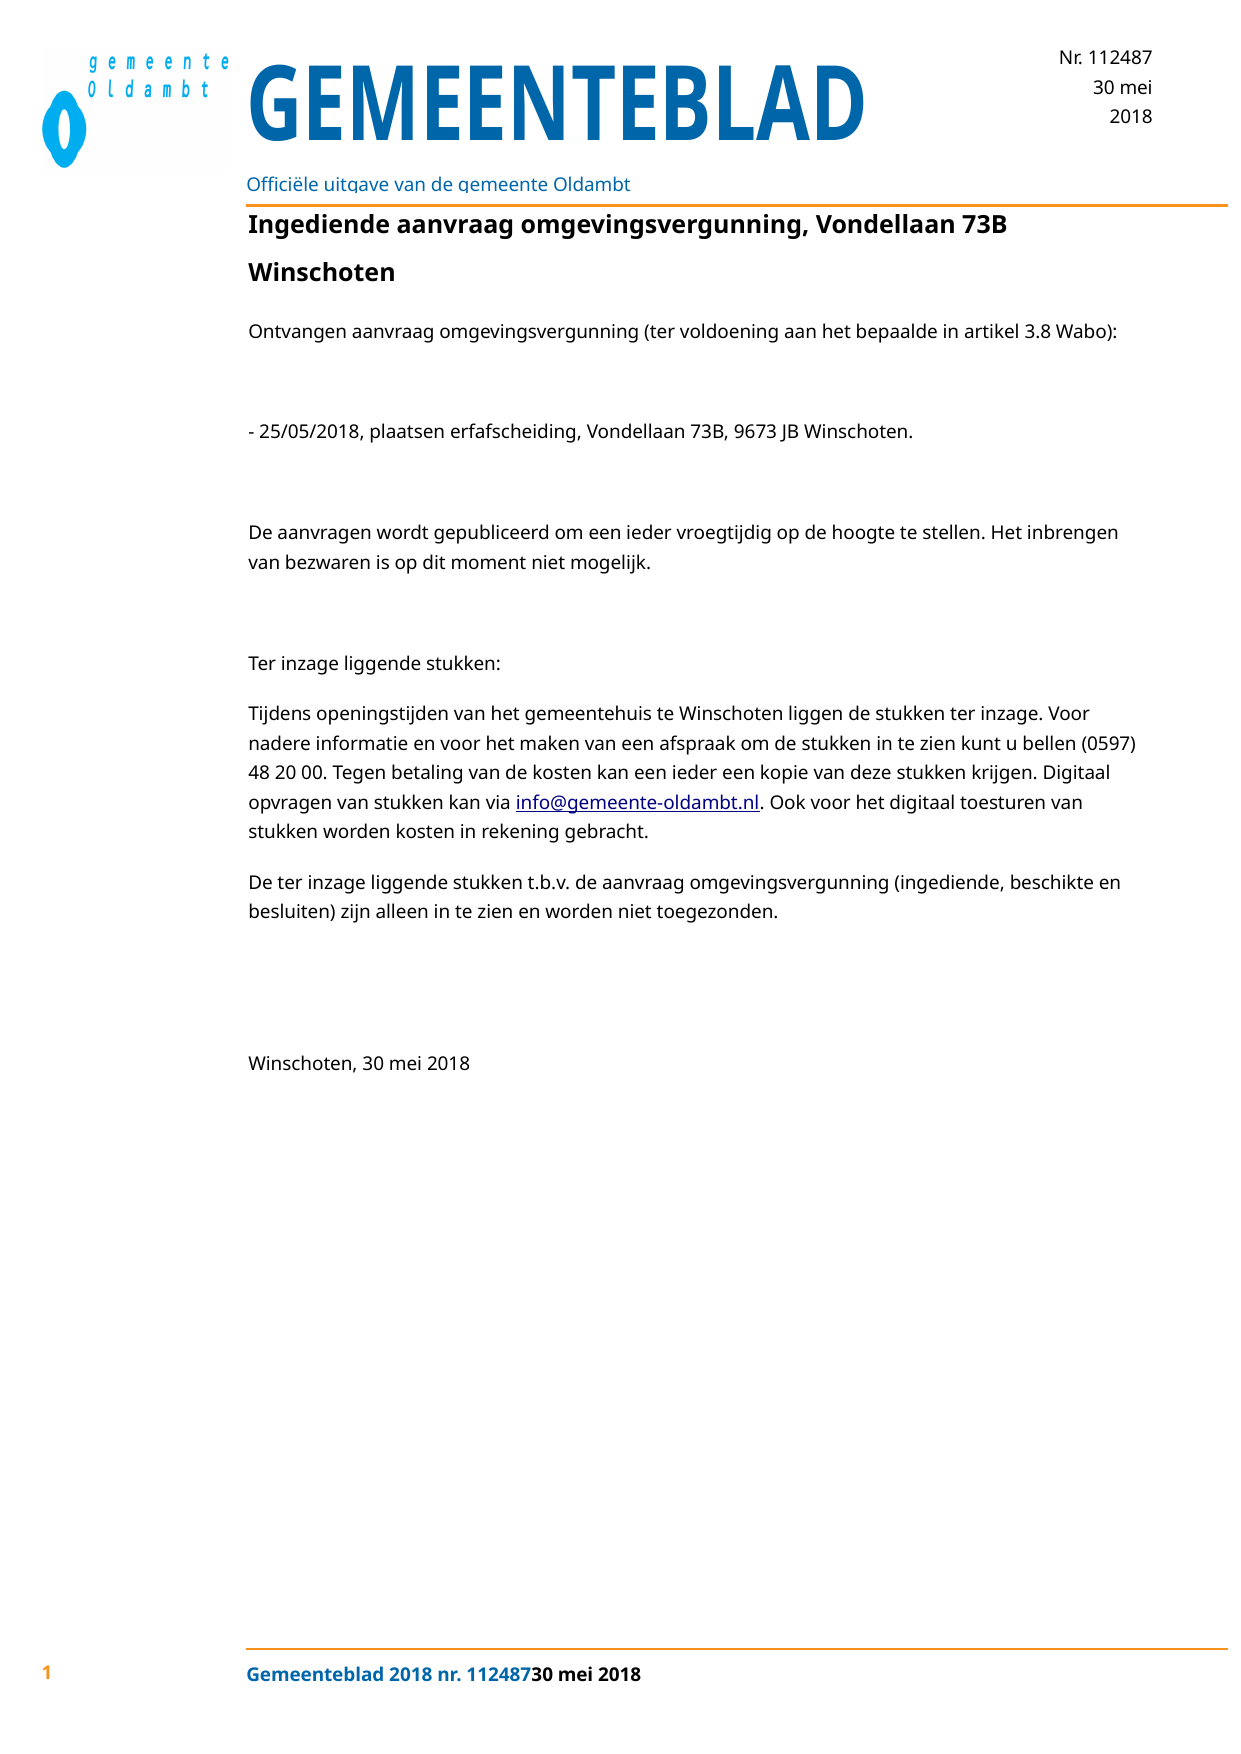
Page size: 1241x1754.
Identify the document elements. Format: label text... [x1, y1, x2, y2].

text Ter inzage liggende stukken: [248, 650, 1152, 676]
picture [41, 47, 231, 172]
text De aanvragen wordt gepubliceerd om een ieder vroegtijdig op de hoogte te stellen. Het inbrengen van bezwaren is op dit moment niet mogelijk. [248, 519, 1152, 575]
text Winschoten, 30 mei 2018 [248, 1050, 1152, 1076]
text Ingediende aanvraag omgevingsvergunning, Vondellaan 73B Winschoten [248, 207, 1152, 288]
text - 25/05/2018, plaatsen erfafscheiding, Vondellaan 73B, 9673 JB Winschoten. [248, 419, 1152, 444]
text Ontvangen aanvraag omgevingsvergunning (ter voldoening aan het bepaalde in artikel 3.8 Wabo): [248, 318, 1152, 344]
text Tijdens openingstijden van het gemeentehuis te Winschoten liggen de stukken ter inzage. Voor nadere informatie en voor het maken van een afspraak om de stukken in te zien kunt u bellen (0597) 48 20 00. Tegen betaling van de kosten kan een ieder een kopie van deze stukken krijgen. Digitaal opvragen van stukken kan via info@gemeente-oldambt.nl. Ook voor het digitaal toesturen van stukken worden kosten in rekening gebracht. [248, 700, 1152, 844]
text De ter inzage liggende stukken t.b.v. de aanvraag omgevingsvergunning (ingediende, beschikte en besluiten) zijn alleen in te zien en worden niet toegezonden. [248, 869, 1152, 924]
